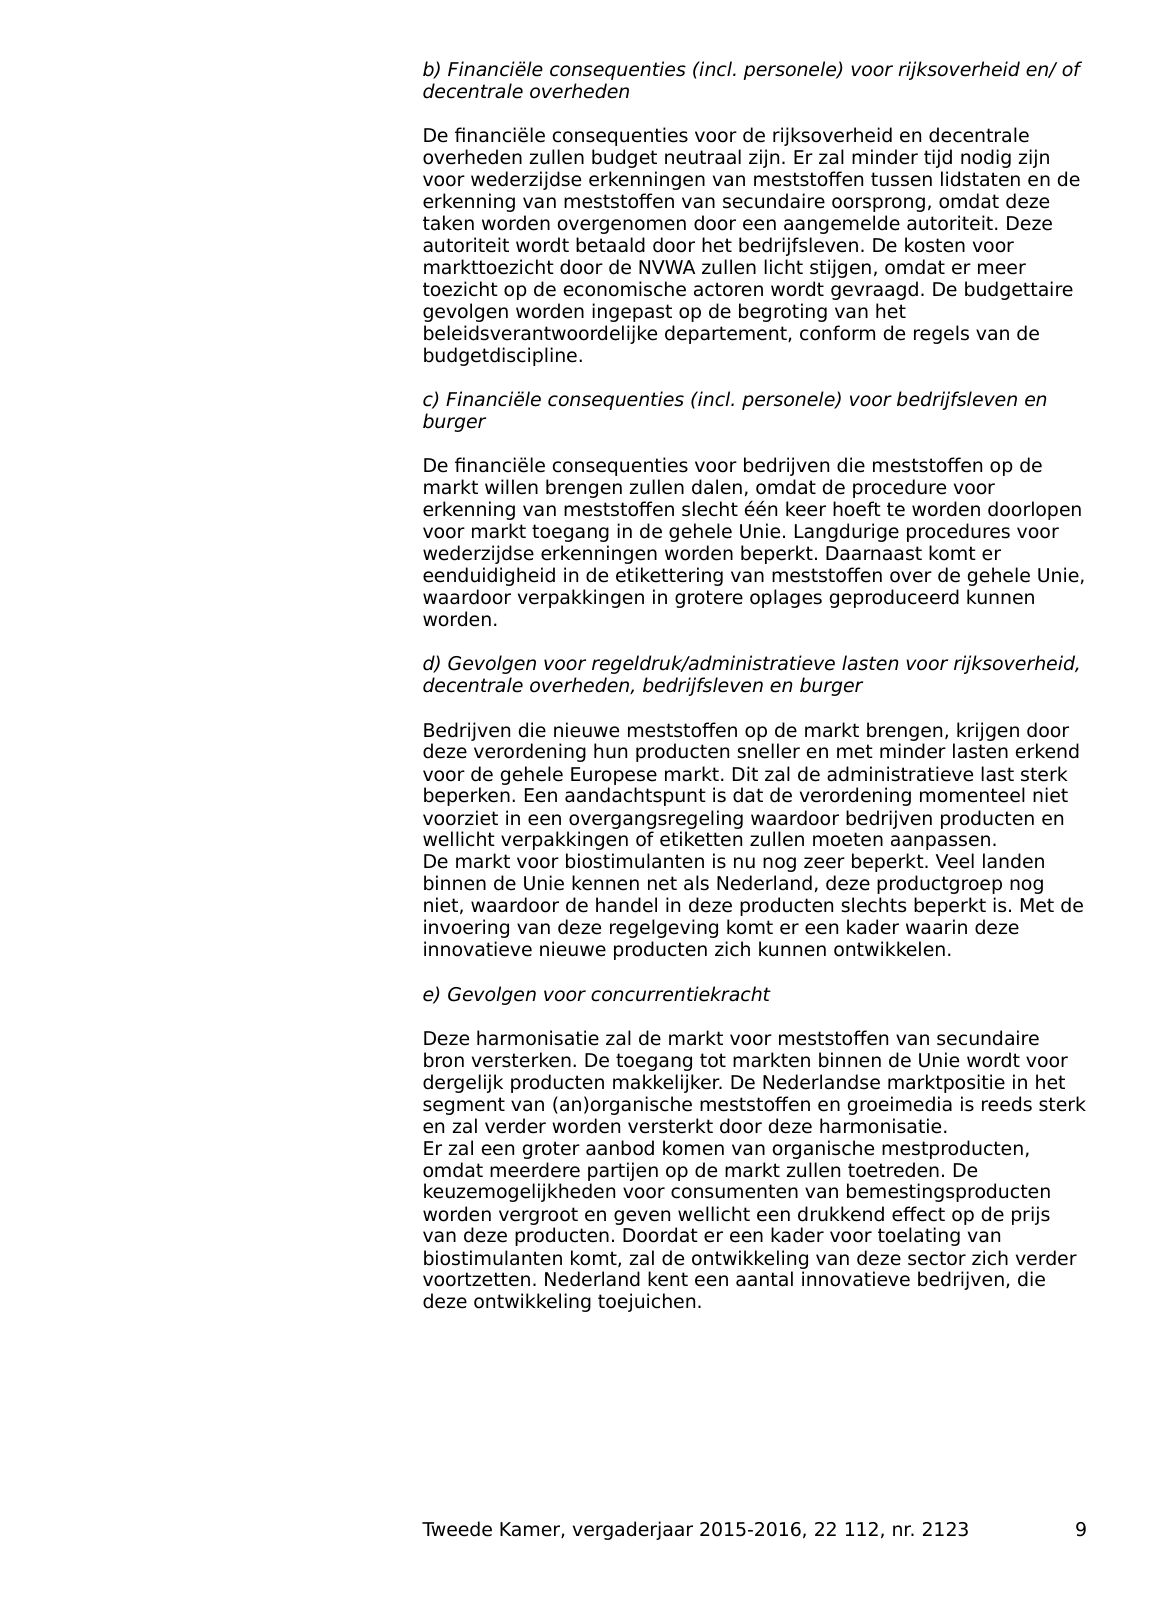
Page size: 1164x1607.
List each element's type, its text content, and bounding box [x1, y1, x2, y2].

subtitle e) Gevolgen voor concurrentiekracht [422, 983, 1087, 1005]
text Deze harmonisatie zal de markt voor meststoffen van secundaire bron versterken. De toegang tot markten binnen de Unie wordt voor dergelijk producten makkelijker. De Nederlandse marktpositie in het segment van (an)organische meststoffen en groeimedia is reeds sterk en zal verder worden versterkt door deze harmonisatie. [422, 1028, 1087, 1137]
text Er zal een groter aanbod komen van organische mestproducten, omdat meerdere partijen op de markt zullen toetreden. De keuzemogelijkheden voor consumenten van bemestingsproducten worden vergroot en geven wellicht een drukkend effect op de prijs van deze producten. Doordat er een kader voor toelating van biostimulanten komt, zal de ontwikkeling van deze sector zich verder voortzetten. Nederland kent een aantal innovatieve bedrijven, die deze ontwikkeling toejuichen. [422, 1137, 1087, 1313]
subtitle c) Financiële consequenties (incl. personele) voor bedrijfsleven en burger [422, 389, 1087, 433]
text De financiële consequenties voor de rijksoverheid en decentrale overheden zullen budget neutraal zijn. Er zal minder tijd nodig zijn voor wederzijdse erkenningen van meststoffen tussen lidstaten en de erkenning van meststoffen van secundaire oorsprong, omdat deze taken worden overgenomen door een aangemelde autoriteit. Deze autoriteit wordt betaald door het bedrijfsleven. De kosten voor markttoezicht door de NVWA zullen licht stijgen, omdat er meer toezicht op de economische actoren wordt gevraagd. De budgettaire gevolgen worden ingepast op de begroting van het beleidsverantwoordelijke departement, conform de regels van de budgetdiscipline. [422, 125, 1087, 367]
text De markt voor biostimulanten is nu nog zeer beperkt. Veel landen binnen de Unie kennen net als Nederland, deze productgroep nog niet, waardoor de handel in deze producten slechts beperkt is. Met de invoering van deze regelgeving komt er een kader waarin deze innovatieve nieuwe producten zich kunnen ontwikkelen. [422, 851, 1087, 961]
subtitle b) Financiële consequenties (incl. personele) voor rijksoverheid en/ of decentrale overheden [422, 59, 1087, 103]
text De financiële consequenties voor bedrijven die meststoffen op de markt willen brengen zullen dalen, omdat de procedure voor erkenning van meststoffen slecht één keer hoeft te worden doorlopen voor markt toegang in de gehele Unie. Langdurige procedures voor wederzijdse erkenningen worden beperkt. Daarnaast komt er eenduidigheid in de etikettering van meststoffen over de gehele Unie, waardoor verpakkingen in grotere oplages geproduceerd kunnen worden. [422, 455, 1087, 631]
text Bedrijven die nieuwe meststoffen op de markt brengen, krijgen door deze verordening hun producten sneller en met minder lasten erkend voor de gehele Europese markt. Dit zal de administratieve last sterk beperken. Een aandachtspunt is dat de verordening momenteel niet voorziet in een overgangsregeling waardoor bedrijven producten en wellicht verpakkingen of etiketten zullen moeten aanpassen. [422, 719, 1087, 851]
subtitle d) Gevolgen voor regeldruk/administratieve lasten voor rijksoverheid, decentrale overheden, bedrijfsleven en burger [422, 653, 1087, 697]
